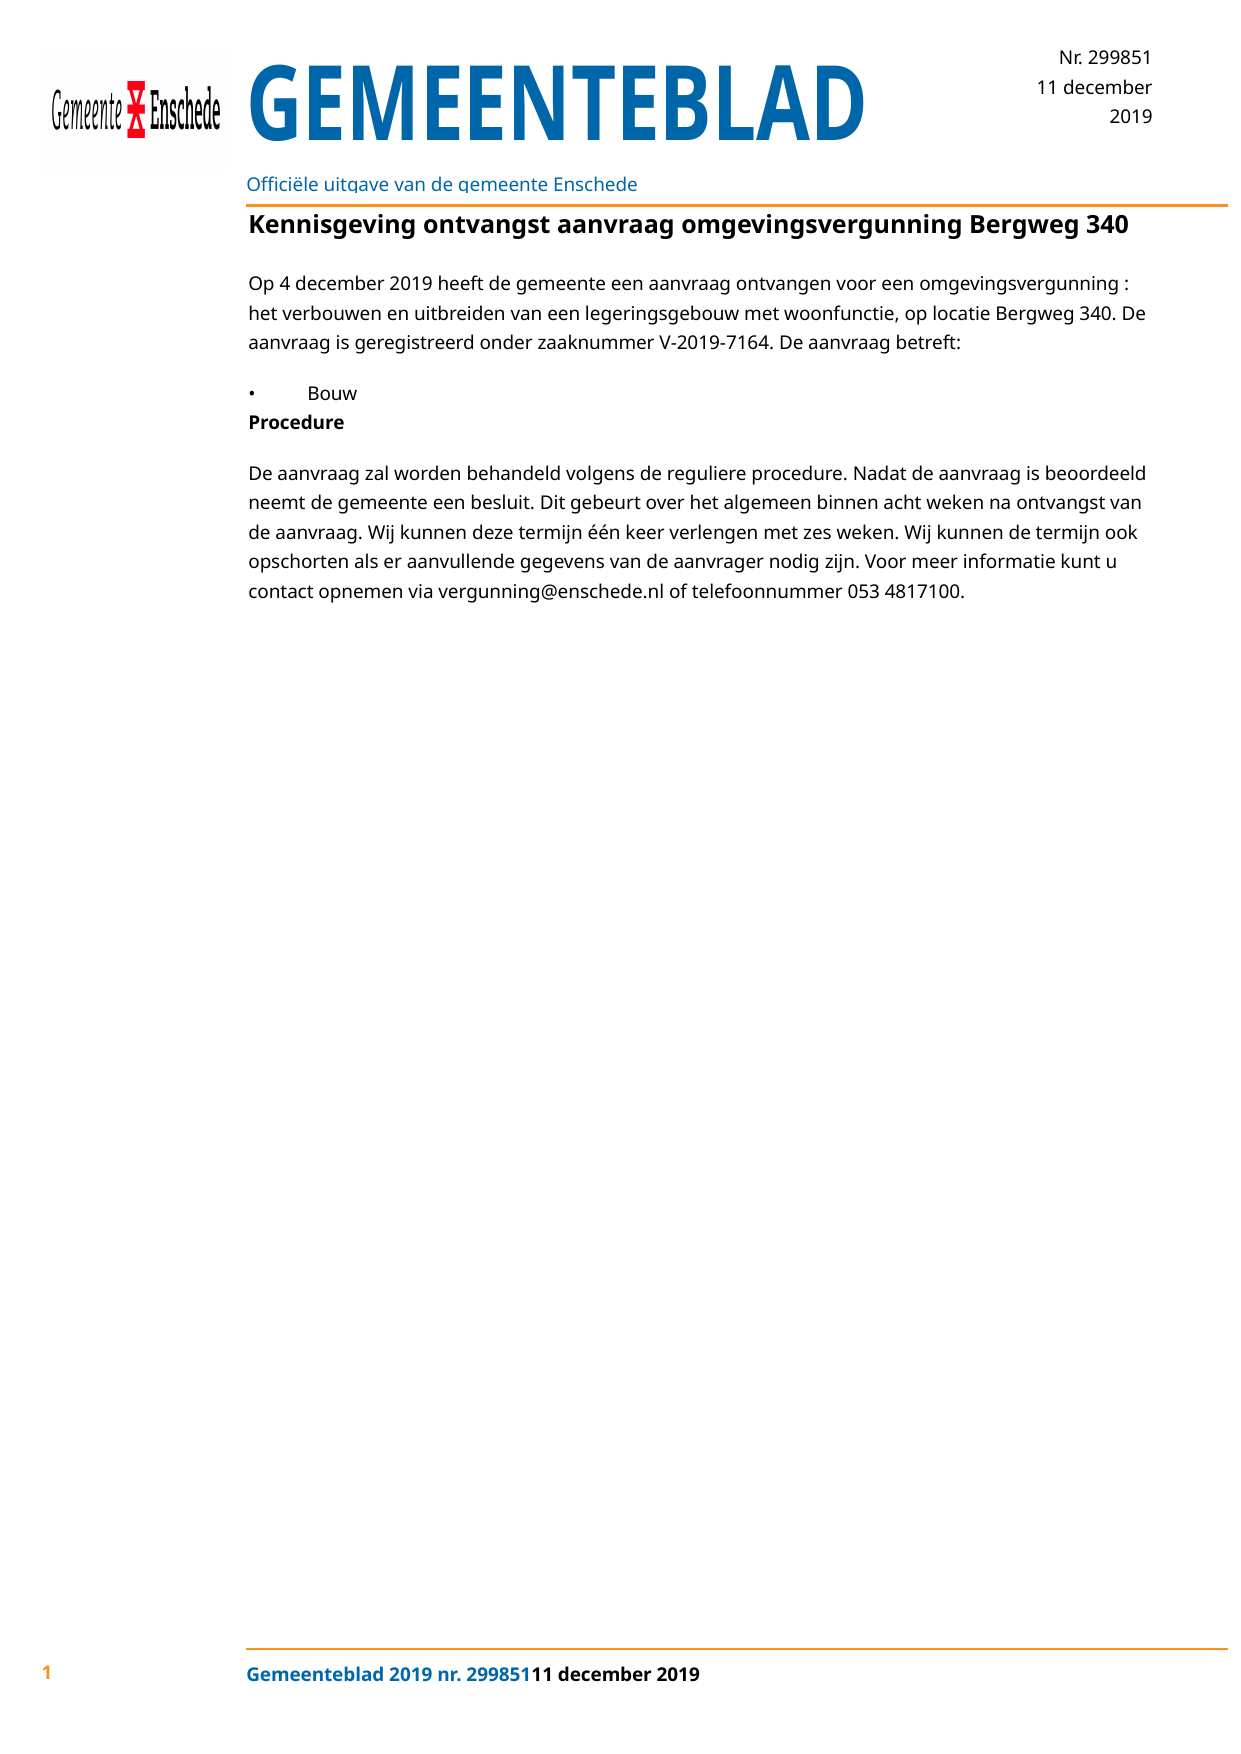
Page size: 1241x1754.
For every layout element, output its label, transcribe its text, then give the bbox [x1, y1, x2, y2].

picture [41, 47, 231, 172]
list Bouw [248, 380, 1152, 406]
text Op 4 december 2019 heeft de gemeente een aanvraag ontvangen voor een omgevingsvergunning : het verbouwen en uitbreiden van een legeringsgebouw met woonfunctie, op locatie Bergweg 340. De aanvraag is geregistreerd onder zaaknummer V-2019-7164. De aanvraag betreft: [248, 270, 1152, 355]
text Kennisgeving ontvangst aanvraag omgevingsvergunning Bergweg 340 [248, 207, 1152, 241]
text De aanvraag zal worden behandeld volgens de reguliere procedure. Nadat de aanvraag is beoordeeld neemt de gemeente een besluit. Dit gebeurt over het algemeen binnen acht weken na ontvangst van de aanvraag. Wij kunnen deze termijn één keer verlengen met zes weken. Wij kunnen de termijn ook opschorten als er aanvullende gegevens van de aanvrager nodig zijn. Voor meer informatie kunt u contact opnemen via vergunning@enschede.nl of telefoonnummer 053 4817100. [248, 460, 1152, 604]
text Procedure [248, 409, 1152, 435]
